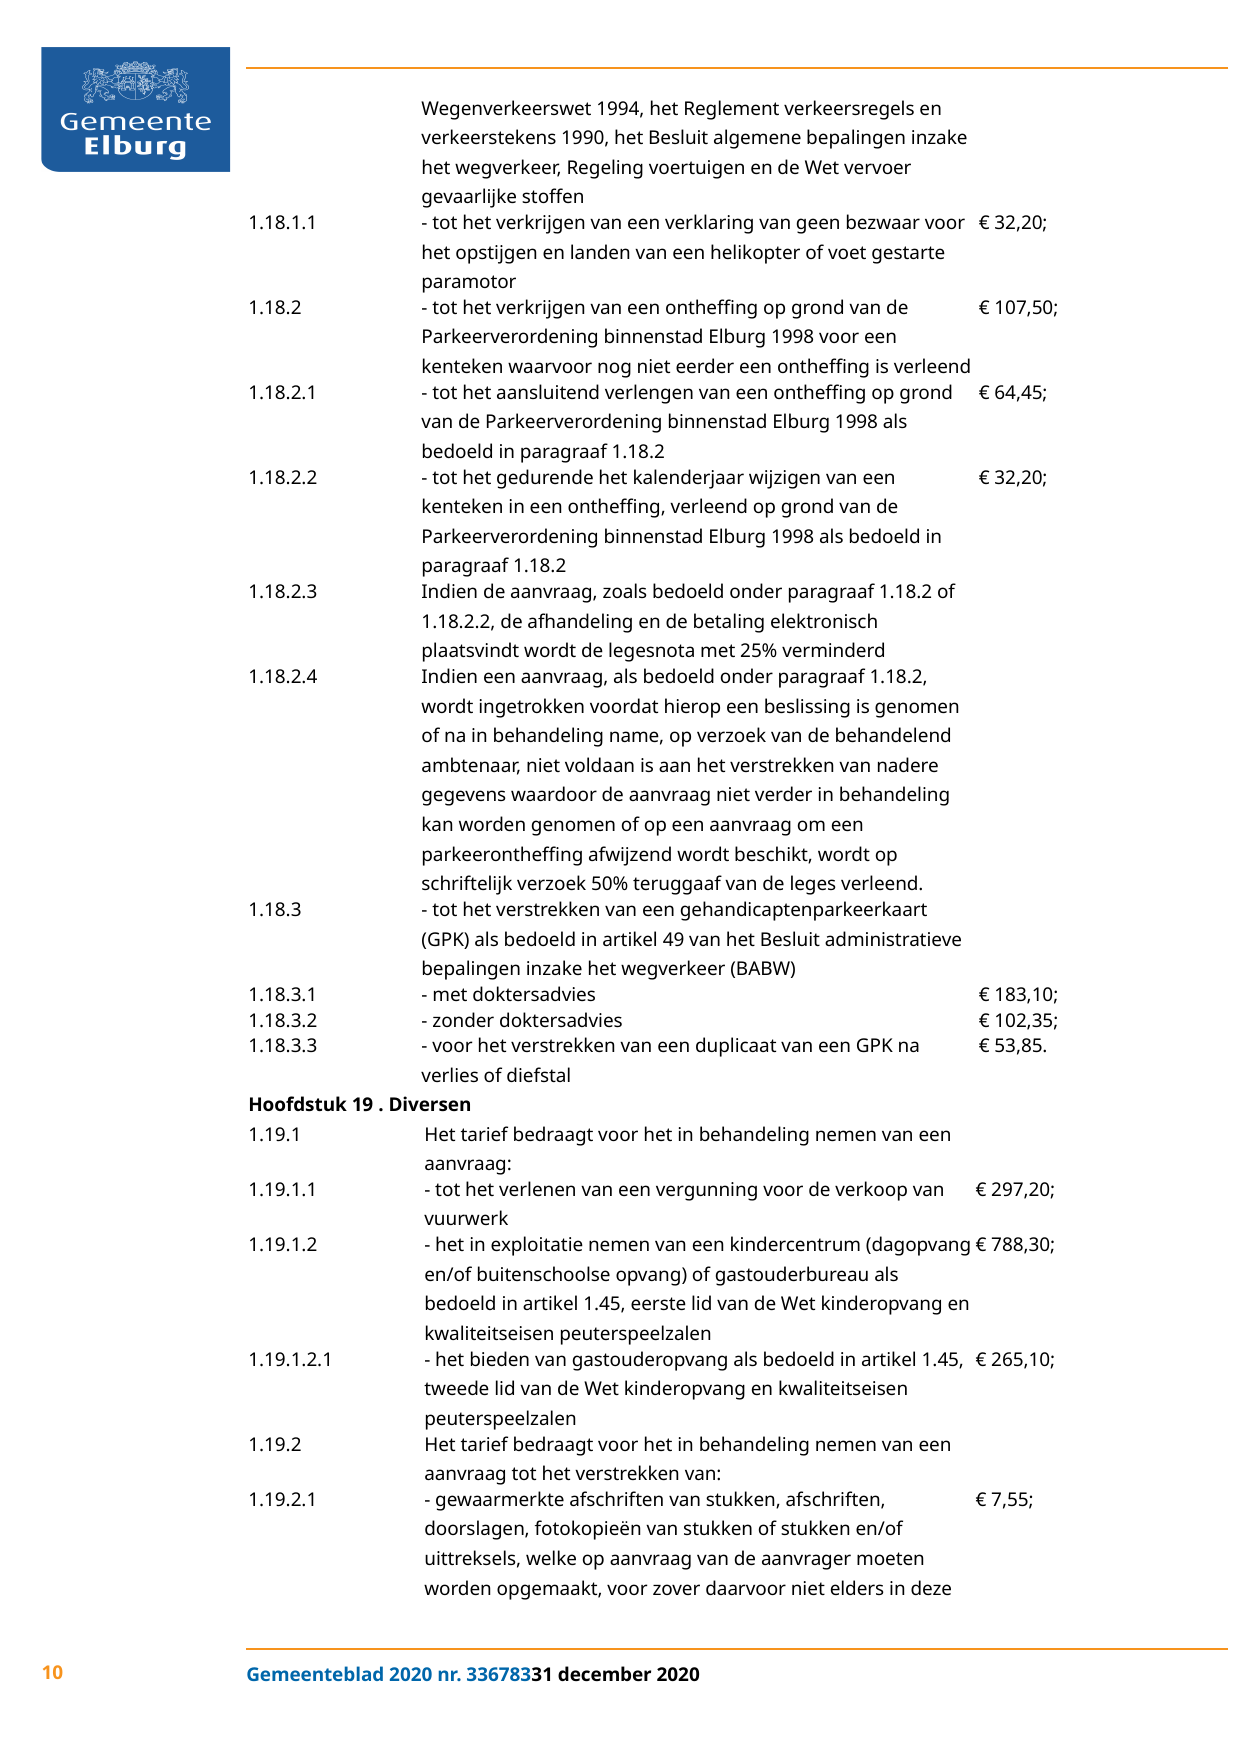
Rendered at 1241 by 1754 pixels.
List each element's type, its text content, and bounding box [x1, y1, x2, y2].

table_cell € 102,35; [979, 1007, 1152, 1032]
table_cell - het bieden van gastouderopvang als bedoeld in artikel 1.45, tweede lid van de Wet kinderopvang en kwaliteitseisen peuterspeelzalen [424, 1346, 975, 1431]
table_cell 1.19.1.2 [248, 1231, 424, 1346]
table_cell 1.19.1.2.1 [248, 1346, 424, 1431]
table_cell 1.18.3.3 [248, 1033, 421, 1088]
table_cell [248, 95, 421, 209]
table_cell - tot het verkrijgen van een ontheffing op grond van de Parkeerverordening binnenstad Elburg 1998 voor een kenteken waarvoor nog niet eerder een ontheffing is verleend [421, 294, 978, 379]
table_header 1.19.1 [248, 1121, 424, 1176]
table_cell [975, 1431, 1152, 1486]
table_cell 1.18.3.2 [248, 1007, 421, 1032]
table_cell € 107,50; [979, 294, 1152, 379]
table_cell - het in exploitatie nemen van een kindercentrum (dagopvang en/of buitenschoolse opvang) of gastouderbureau als bedoeld in artikel 1.45, eerste lid van de Wet kinderopvang en kwaliteitseisen peuterspeelzalen [424, 1231, 975, 1346]
table_cell 1.18.3 [248, 896, 421, 981]
table_cell 1.18.2.4 [248, 663, 421, 896]
table_cell 1.18.1.1 [248, 209, 421, 294]
table_cell € 297,20; [975, 1176, 1152, 1231]
table_cell [979, 95, 1152, 209]
table_cell - tot het gedurende het kalenderjaar wijzigen van een kenteken in een ontheffing, verleend op grond van de Parkeerverordening binnenstad Elburg 1998 als bedoeld in paragraaf 1.18.2 [421, 464, 978, 578]
table_cell [979, 896, 1152, 981]
table_cell [979, 663, 1152, 896]
table_cell € 265,10; [975, 1346, 1152, 1431]
picture [41, 47, 231, 172]
table_cell 1.19.2 [248, 1431, 424, 1486]
table_cell € 788,30; [975, 1231, 1152, 1346]
table_cell - met doktersadvies [421, 981, 978, 1007]
table_cell € 32,20; [979, 209, 1152, 294]
table_cell 1.18.2.1 [248, 379, 421, 464]
table_header Het tarief bedraagt voor het in behandeling nemen van een aanvraag: [424, 1121, 975, 1176]
table_cell € 32,20; [979, 464, 1152, 578]
table_cell - tot het aansluitend verlengen van een ontheffing op grond van de Parkeerverordening binnenstad Elburg 1998 als bedoeld in paragraaf 1.18.2 [421, 379, 978, 464]
table_header [975, 1121, 1152, 1176]
table_cell 1.18.2 [248, 294, 421, 379]
table_cell Indien de aanvraag, zoals bedoeld onder paragraaf 1.18.2 of 1.18.2.2, de afhandeling en de betaling elektronisch plaatsvindt wordt de legesnota met 25% verminderd [421, 579, 978, 663]
table_cell 1.18.2.3 [248, 579, 421, 663]
table_cell 1.18.2.2 [248, 464, 421, 578]
table_cell Het tarief bedraagt voor het in behandeling nemen van een aanvraag tot het verstrekken van: [424, 1431, 975, 1486]
table_cell - voor het verstrekken van een duplicaat van een GPK na verlies of diefstal [421, 1033, 978, 1088]
table_cell 1.19.2.1 [248, 1486, 424, 1601]
table_cell [979, 579, 1152, 663]
table_cell € 64,45; [979, 379, 1152, 464]
table_cell € 53,85. [979, 1033, 1152, 1088]
table_cell - tot het verlenen van een vergunning voor de verkoop van vuurwerk [424, 1176, 975, 1231]
table_cell 1.18.3.1 [248, 981, 421, 1007]
table_cell € 7,55; [975, 1486, 1152, 1601]
table_cell - tot het verstrekken van een gehandicaptenparkeerkaart (GPK) als bedoeld in artikel 49 van het Besluit administratieve bepalingen inzake het wegverkeer (BABW) [421, 896, 978, 981]
table_cell Wegenverkeerswet 1994, het Reglement verkeersregels en verkeerstekens 1990, het Besluit algemene bepalingen inzake het wegverkeer, Regeling voertuigen en de Wet vervoer gevaarlijke stoffen [421, 95, 978, 209]
table_cell € 183,10; [979, 981, 1152, 1007]
text Hoofdstuk 19 . Diversen [248, 1091, 1152, 1117]
table_cell - tot het verkrijgen van een verklaring van geen bezwaar voor het opstijgen en landen van een helikopter of voet gestarte paramotor [421, 209, 978, 294]
table_cell 1.19.1.1 [248, 1176, 424, 1231]
table_cell - zonder doktersadvies [421, 1007, 978, 1032]
table_cell Indien een aanvraag, als bedoeld onder paragraaf 1.18.2, wordt ingetrokken voordat hierop een beslissing is genomen of na in behandeling name, op verzoek van de behandelend ambtenaar, niet voldaan is aan het verstrekken van nadere gegevens waardoor de aanvraag niet verder in behandeling kan worden genomen of op een aanvraag om een parkeerontheffing afwijzend wordt beschikt, wordt op schriftelijk verzoek 50% teruggaaf van de leges verleend. [421, 663, 978, 896]
table_cell - gewaarmerkte afschriften van stukken, afschriften, doorslagen, fotokopieën van stukken of stukken en/of uittreksels, welke op aanvraag van de aanvrager moeten worden opgemaakt, voor zover daarvoor niet elders in deze [424, 1486, 975, 1601]
